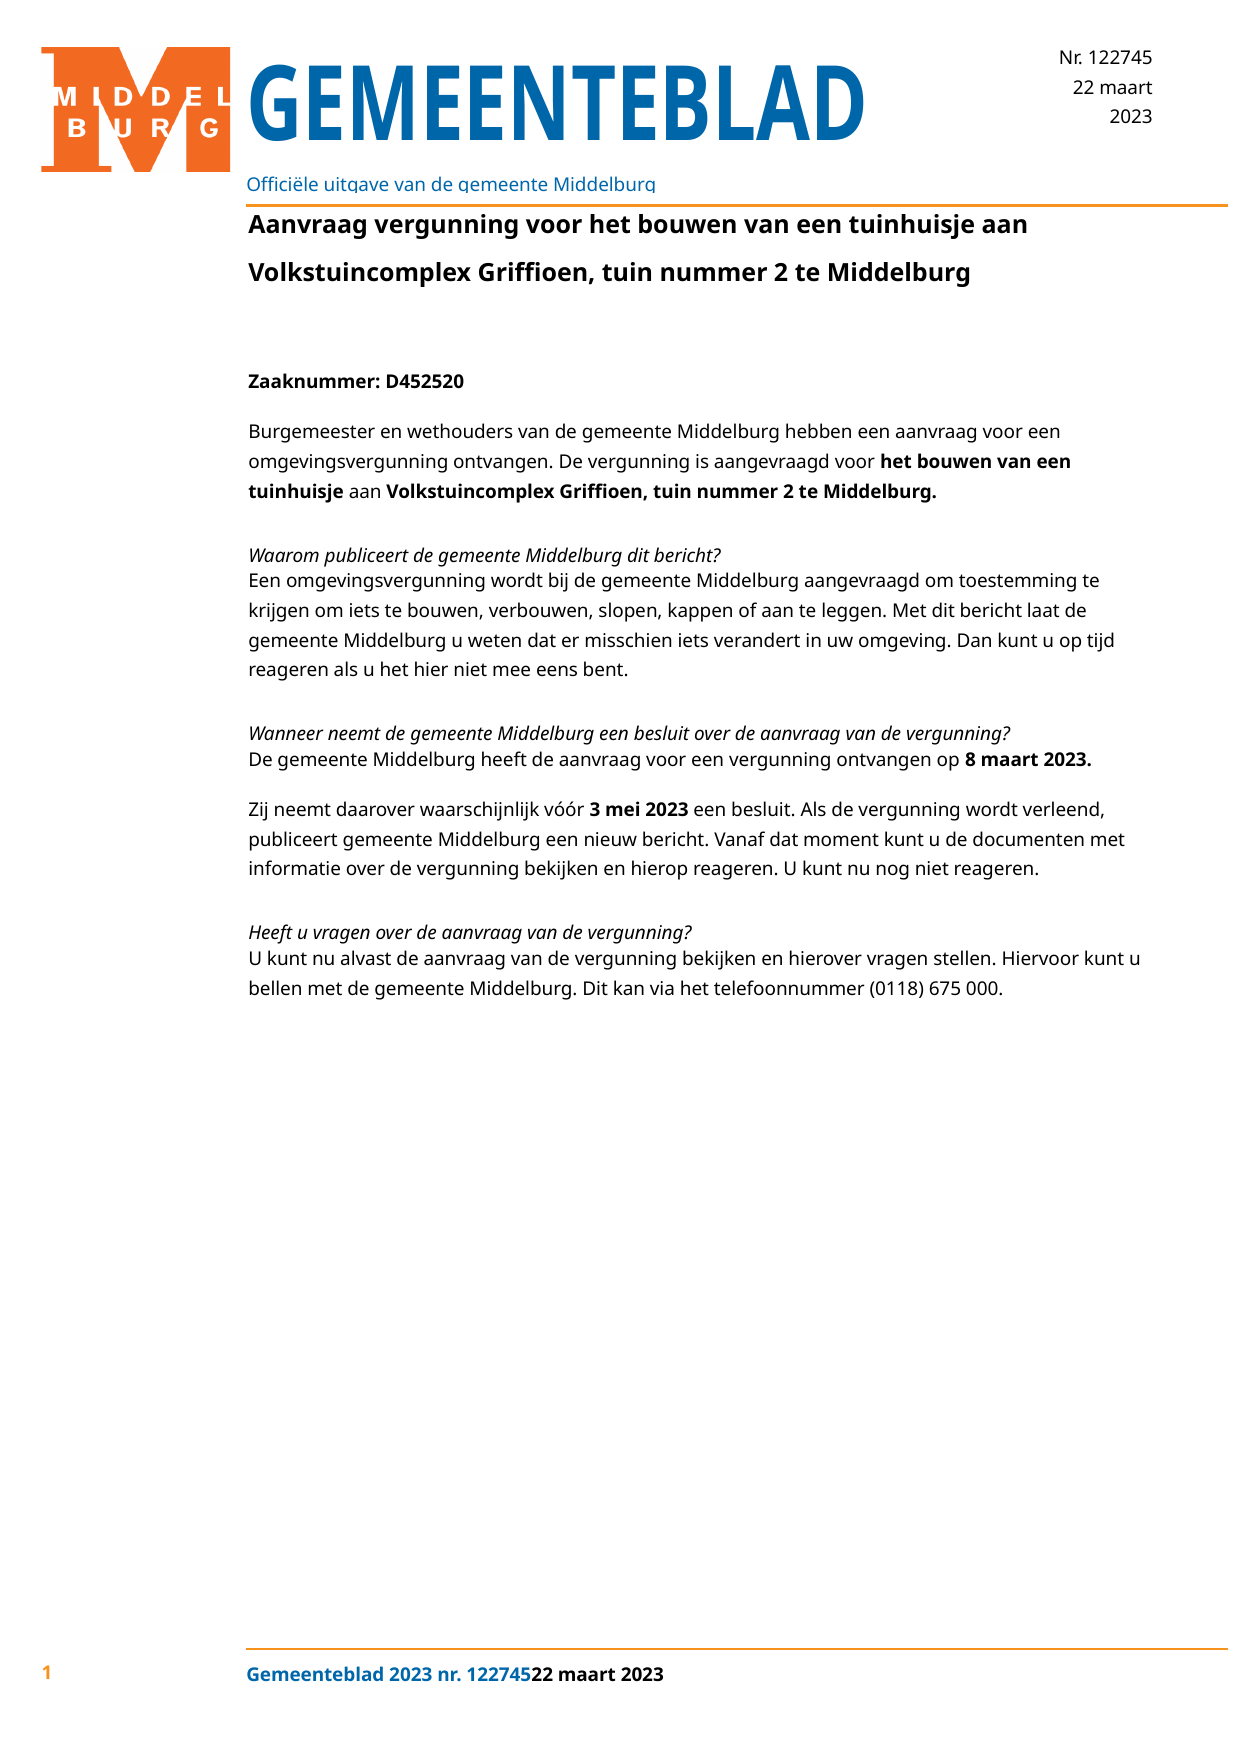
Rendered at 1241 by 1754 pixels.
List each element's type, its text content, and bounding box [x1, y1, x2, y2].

text Heeft u vragen over de aanvraag van de vergunning? [248, 919, 1152, 945]
text Zij neemt daarover waarschijnlijk vóór 3 mei 2023 een besluit. Als de vergunning wordt verleend, publiceert gemeente Middelburg een nieuw bericht. Vanaf dat moment kunt u de documenten met informatie over de vergunning bekijken en hierop reageren. U kunt nu nog niet reageren. [248, 796, 1152, 881]
text Burgemeester en wethouders van de gemeente Middelburg hebben een aanvraag voor een omgevingsvergunning ontvangen. De vergunning is aangevraagd voor het bouwen van een tuinhuisje aan Volkstuincomplex Griffioen, tuin nummer 2 te Middelburg. [248, 419, 1152, 504]
text U kunt nu alvast de aanvraag van de vergunning bekijken en hierover vragen stellen. Hiervoor kunt u bellen met de gemeente Middelburg. Dit kan via het telefoonnummer (0118) 675 000. [248, 945, 1152, 1001]
text Een omgevingsvergunning wordt bij de gemeente Middelburg aangevraagd om toestemming te krijgen om iets te bouwen, verbouwen, slopen, kappen of aan te leggen. Met dit bericht laat de gemeente Middelburg u weten dat er misschien iets verandert in uw omgeving. Dan kunt u op tijd reageren als u het hier niet mee eens bent. [248, 568, 1152, 682]
text De gemeente Middelburg heeft de aanvraag voor een vergunning ontvangen op 8 maart 2023. [248, 746, 1152, 772]
text Waarom publiceert de gemeente Middelburg dit bericht? [248, 542, 1152, 568]
picture [41, 47, 231, 172]
text Zaaknummer: D452520 [248, 368, 1152, 394]
text Aanvraag vergunning voor het bouwen van een tuinhuisje aan Volkstuincomplex Griffioen, tuin nummer 2 te Middelburg [248, 207, 1152, 288]
text Wanneer neemt de gemeente Middelburg een besluit over de aanvraag van de vergunning? [248, 720, 1152, 746]
